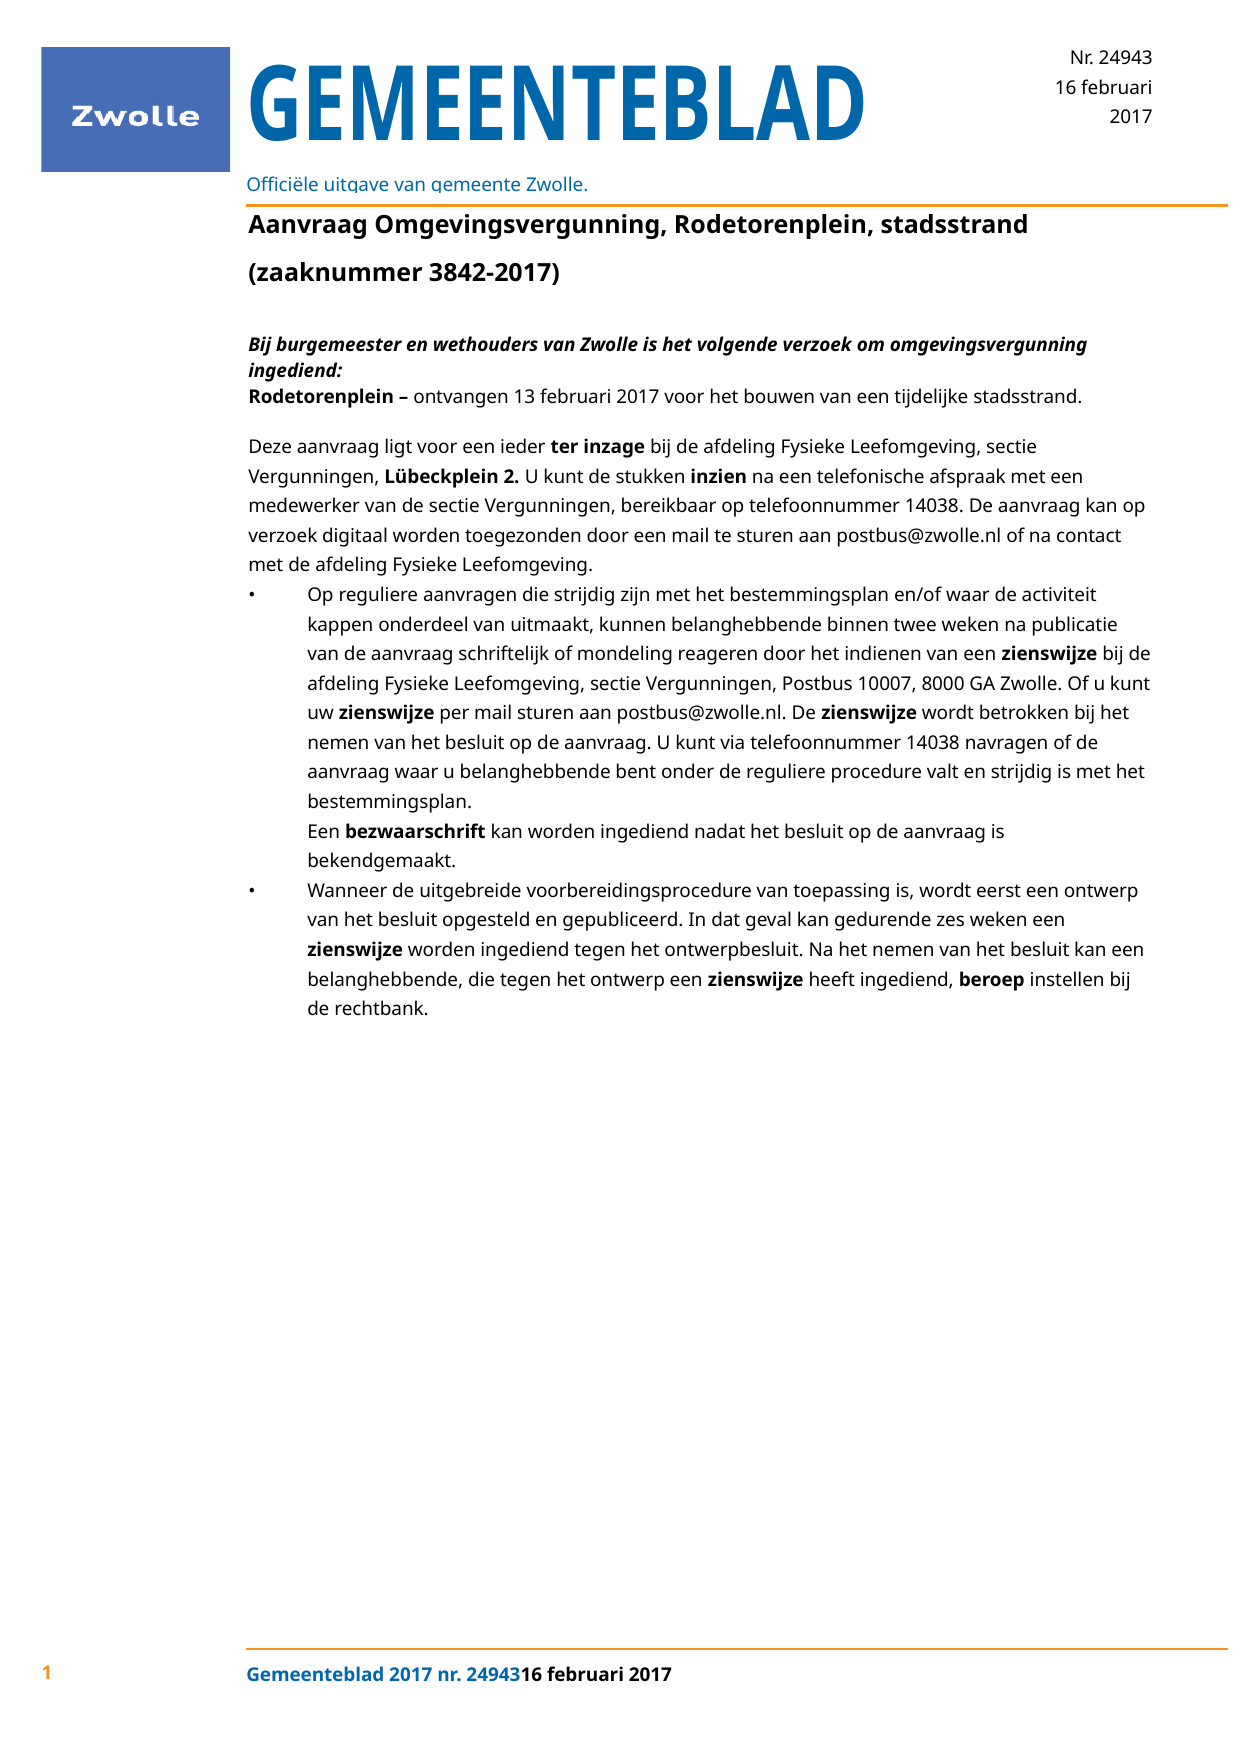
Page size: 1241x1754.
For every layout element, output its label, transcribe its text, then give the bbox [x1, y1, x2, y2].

text Deze aanvraag ligt voor een ieder ter inzage bij de afdeling Fysieke Leefomgeving, sectie Vergunningen, Lübeckplein 2. U kunt de stukken inzien na een telefonische afspraak met een medewerker van de sectie Vergunningen, bereikbaar op telefoonnummer 14038. De aanvraag kan op verzoek digitaal worden toegezonden door een mail te sturen aan postbus@zwolle.nl of na contact met de afdeling Fysieke Leefomgeving. [248, 433, 1152, 577]
text Bij burgemeester en wethouders van Zwolle is het volgende verzoek om omgevingsvergunning ingediend: [248, 331, 1152, 383]
text Rodetorenplein – ontvangen 13 februari 2017 voor het bouwen van een tijdelijke stadsstrand. [248, 383, 1152, 409]
list Op reguliere aanvragen die strijdig zijn met het bestemmingsplan en/of waar de activiteit kappen onderdeel van uitmaakt, kunnen belanghebbende binnen twee weken na publicatie van de aanvraag schriftelijk of mondeling reageren door het indienen van een zienswijze bij de afdeling Fysieke Leefomgeving, sectie Vergunningen, Postbus 10007, 8000 GA Zwolle. Of u kunt uw zienswijze per mail sturen aan postbus@zwolle.nl. De zienswijze wordt betrokken bij het nemen van het besluit op de aanvraag. U kunt via telefoonnummer 14038 navragen of de aanvraag waar u belanghebbende bent onder de reguliere procedure valt en strijdig is met het bestemmingsplan. [248, 581, 1152, 814]
list Wanneer de uitgebreide voorbereidingsprocedure van toepassing is, wordt eerst een ontwerp van het besluit opgesteld en gepubliceerd. In dat geval kan gedurende zes weken een zienswijze worden ingediend tegen het ontwerpbesluit. Na het nemen van het besluit kan een belanghebbende, die tegen het ontwerp een zienswijze heeft ingediend, beroep instellen bij de rechtbank. [248, 877, 1152, 1021]
list Een bezwaarschrift kan worden ingediend nadat het besluit op de aanvraag is bekendgemaakt. [248, 818, 1152, 873]
text Aanvraag Omgevingsvergunning, Rodetorenplein, stadsstrand (zaaknummer 3842-2017) [248, 207, 1152, 288]
picture [41, 47, 231, 172]
